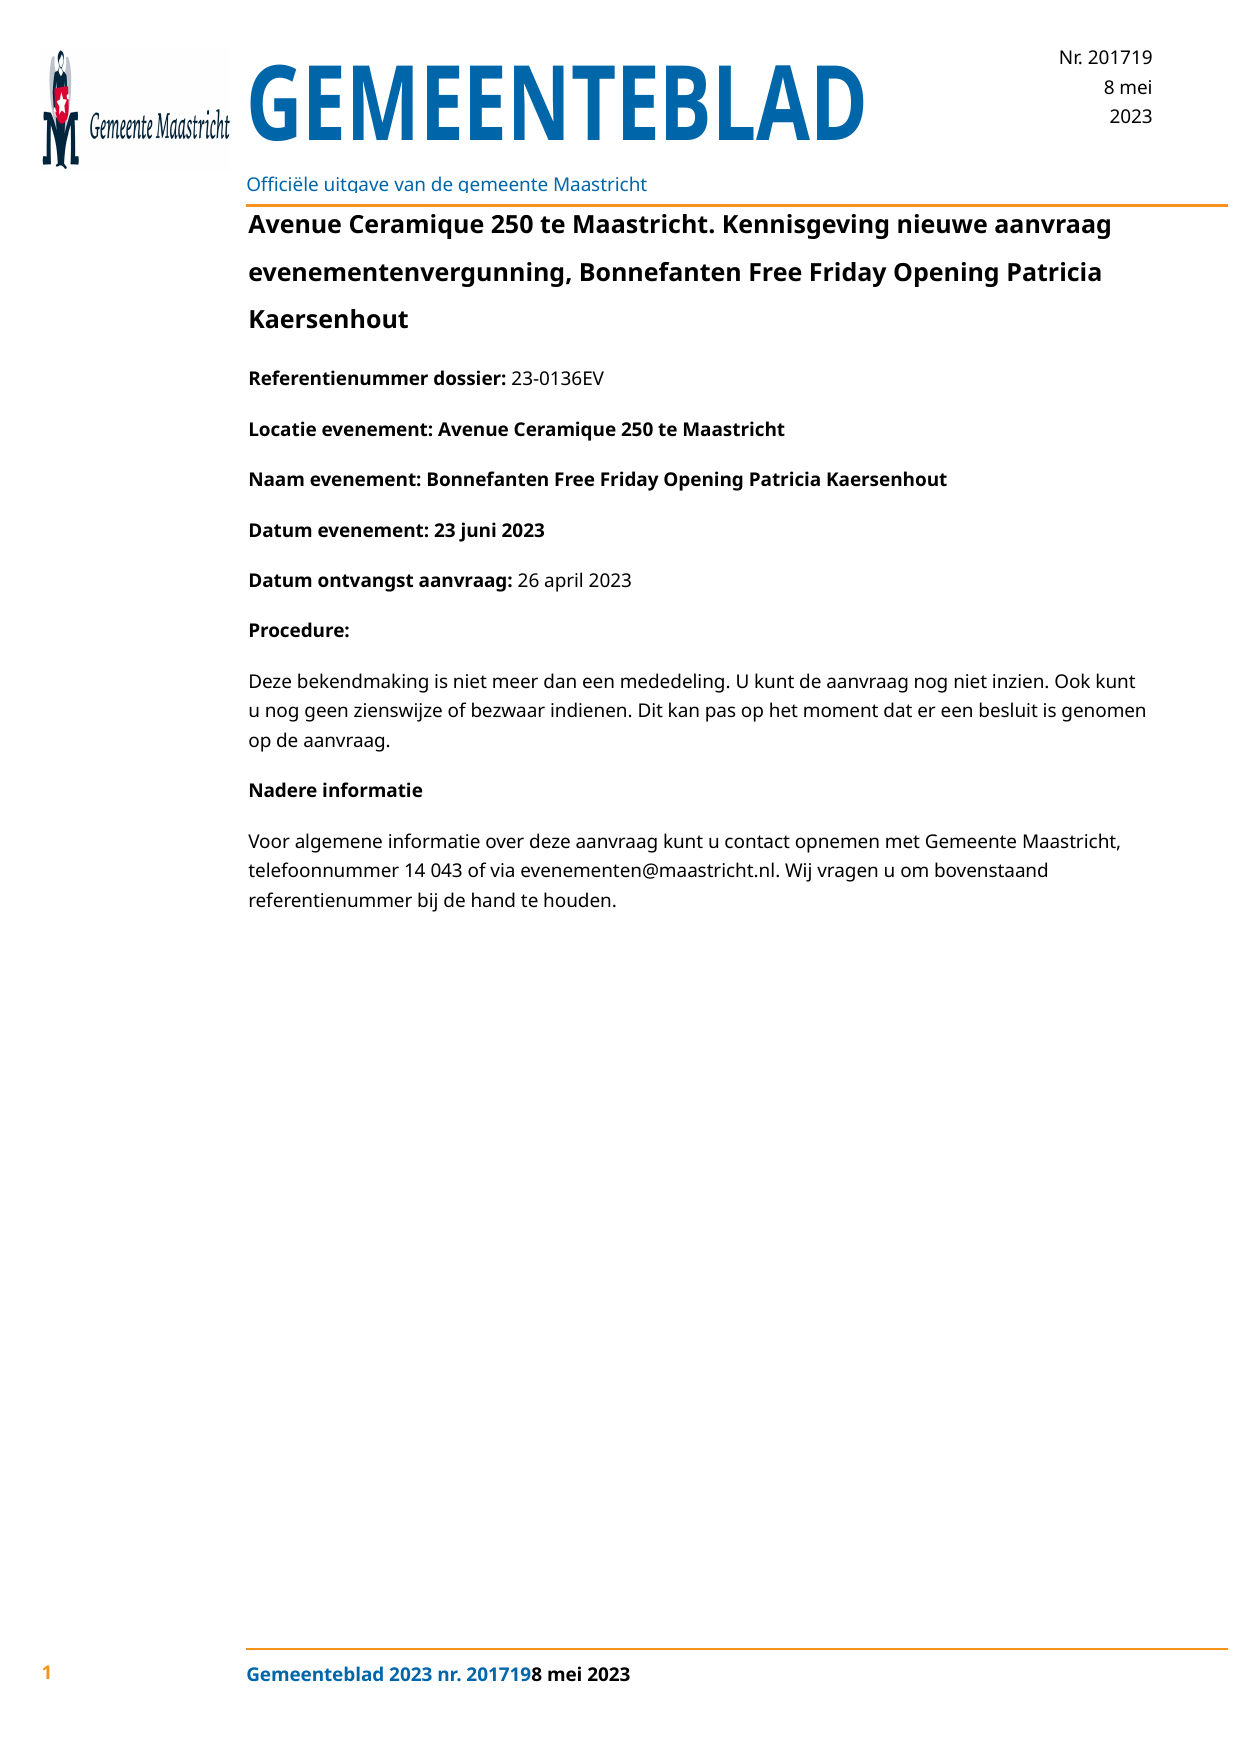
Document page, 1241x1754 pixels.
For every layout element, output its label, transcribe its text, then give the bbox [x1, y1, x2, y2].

text Avenue Ceramique 250 te Maastricht. Kennisgeving nieuwe aanvraag evenementenvergunning, Bonnefanten Free Friday Opening Patricia Kaersenhout [248, 207, 1152, 336]
text Nadere informatie [248, 778, 1152, 803]
text Deze bekendmaking is niet meer dan een mededeling. U kunt de aanvraag nog niet inzien. Ook kunt u nog geen zienswijze of bezwaar indienen. Dit kan pas op het moment dat er een besluit is genomen op de aanvraag. [248, 668, 1152, 753]
picture [41, 47, 231, 172]
text Locatie evenement: Avenue Ceramique 250 te Maastricht [248, 416, 1152, 442]
text Procedure: [248, 618, 1152, 643]
text Datum evenement: 23 juni 2023 [248, 517, 1152, 542]
text Naam evenement: Bonnefanten Free Friday Opening Patricia Kaersenhout [248, 466, 1152, 492]
text Datum ontvangst aanvraag: 26 april 2023 [248, 567, 1152, 593]
text Voor algemene informatie over deze aanvraag kunt u contact opnemen met Gemeente Maastricht, telefoonnummer 14 043 of via evenementen@maastricht.nl. Wij vragen u om bovenstaand referentienummer bij de hand te houden. [248, 828, 1152, 913]
text Referentienummer dossier: 23-0136EV [248, 366, 1152, 391]
